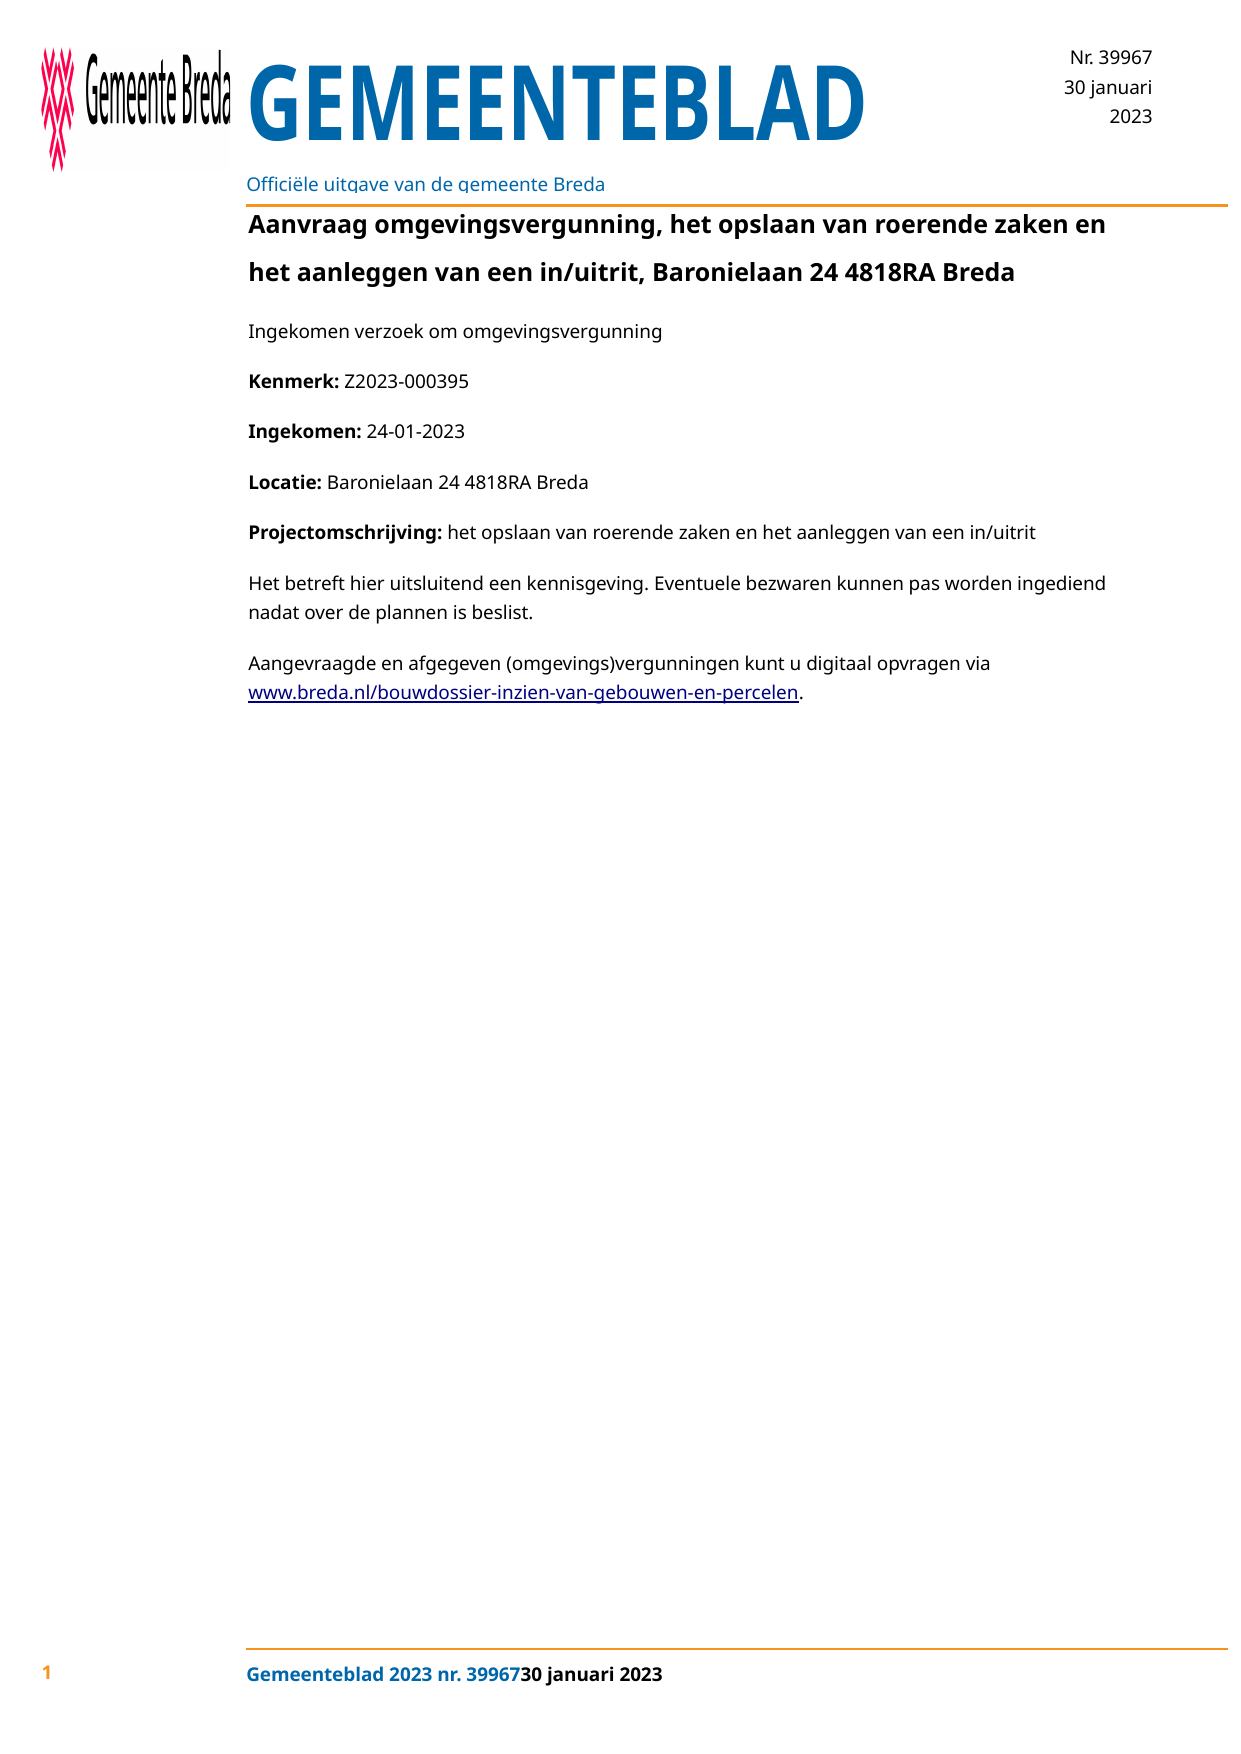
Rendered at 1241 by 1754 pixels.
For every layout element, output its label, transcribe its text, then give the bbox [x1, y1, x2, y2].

text Locatie: Baronielaan 24 4818RA Breda [248, 469, 1152, 495]
text Aangevraagde en afgegeven (omgevings)vergunningen kunt u digitaal opvragen via www.breda.nl/bouwdossier-inzien-van-gebouwen-en-percelen. [248, 650, 1152, 705]
text Het betreft hier uitsluitend een kennisgeving. Eventuele bezwaren kunnen pas worden ingediend nadat over de plannen is beslist. [248, 570, 1152, 625]
text Aanvraag omgevingsvergunning, het opslaan van roerende zaken en het aanleggen van een in/uitrit, Baronielaan 24 4818RA Breda [248, 207, 1152, 288]
text Ingekomen verzoek om omgevingsvergunning [248, 318, 1152, 344]
picture [41, 47, 231, 172]
text Ingekomen: 24-01-2023 [248, 419, 1152, 444]
text Projectomschrijving: het opslaan van roerende zaken en het aanleggen van een in/uitrit [248, 519, 1152, 545]
text Kenmerk: Z2023-000395 [248, 368, 1152, 394]
